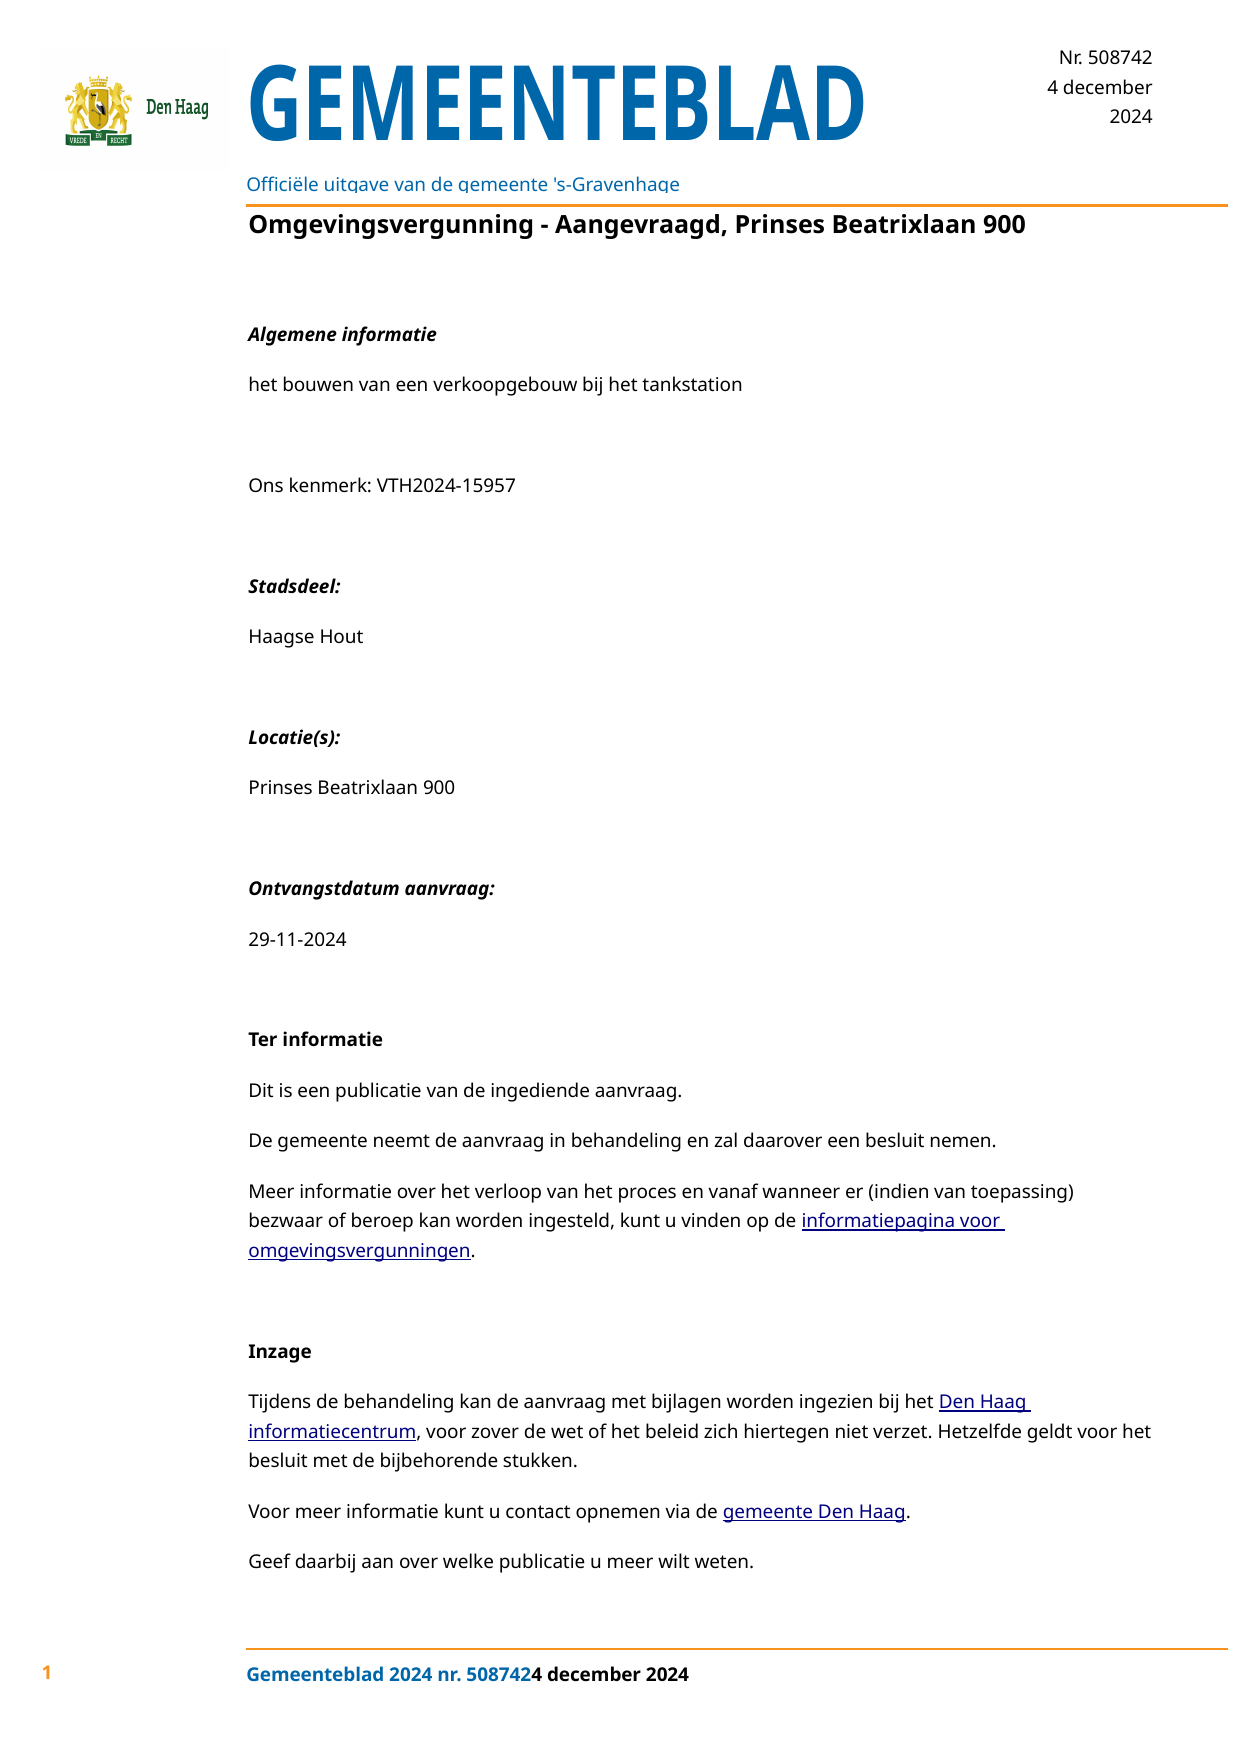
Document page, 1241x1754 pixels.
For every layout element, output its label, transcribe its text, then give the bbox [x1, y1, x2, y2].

text Geef daarbij aan over welke publicatie u meer wilt weten. [248, 1548, 1152, 1574]
text Prinses Beatrixlaan 900 [248, 774, 1152, 800]
text Tijdens de behandeling kan de aanvraag met bijlagen worden ingezien bij het Den Haag informatiecentrum, voor zover de wet of het beleid zich hiertegen niet verzet. Hetzelfde geldt voor het besluit met de bijbehorende stukken. [248, 1388, 1152, 1473]
text Stadsdeel: [248, 573, 1152, 598]
text Ter informatie [248, 1027, 1152, 1052]
text Haagse Hout [248, 623, 1152, 649]
picture [41, 47, 231, 172]
text Dit is een publicatie van de ingediende aanvraag. [248, 1077, 1152, 1103]
text Voor meer informatie kunt u contact opnemen via de gemeente Den Haag. [248, 1498, 1152, 1523]
text 29-11-2024 [248, 926, 1152, 951]
text Meer informatie over het verloop van het proces en vanaf wanneer er (indien van toepassing) bezwaar of beroep kan worden ingesteld, kunt u vinden op de informatiepagina voor omgevingsvergunningen. [248, 1178, 1152, 1263]
text Inzage [248, 1338, 1152, 1363]
text Omgevingsvergunning - Aangevraagd, Prinses Beatrixlaan 900 [248, 207, 1152, 241]
text Locatie(s): [248, 724, 1152, 750]
text het bouwen van een verkoopgebouw bij het tankstation [248, 371, 1152, 397]
text Algemene informatie [248, 321, 1152, 346]
text De gemeente neemt de aanvraag in behandeling en zal daarover een besluit nemen. [248, 1127, 1152, 1153]
text Ontvangstdatum aanvraag: [248, 875, 1152, 901]
text Ons kenmerk: VTH2024-15957 [248, 472, 1152, 498]
